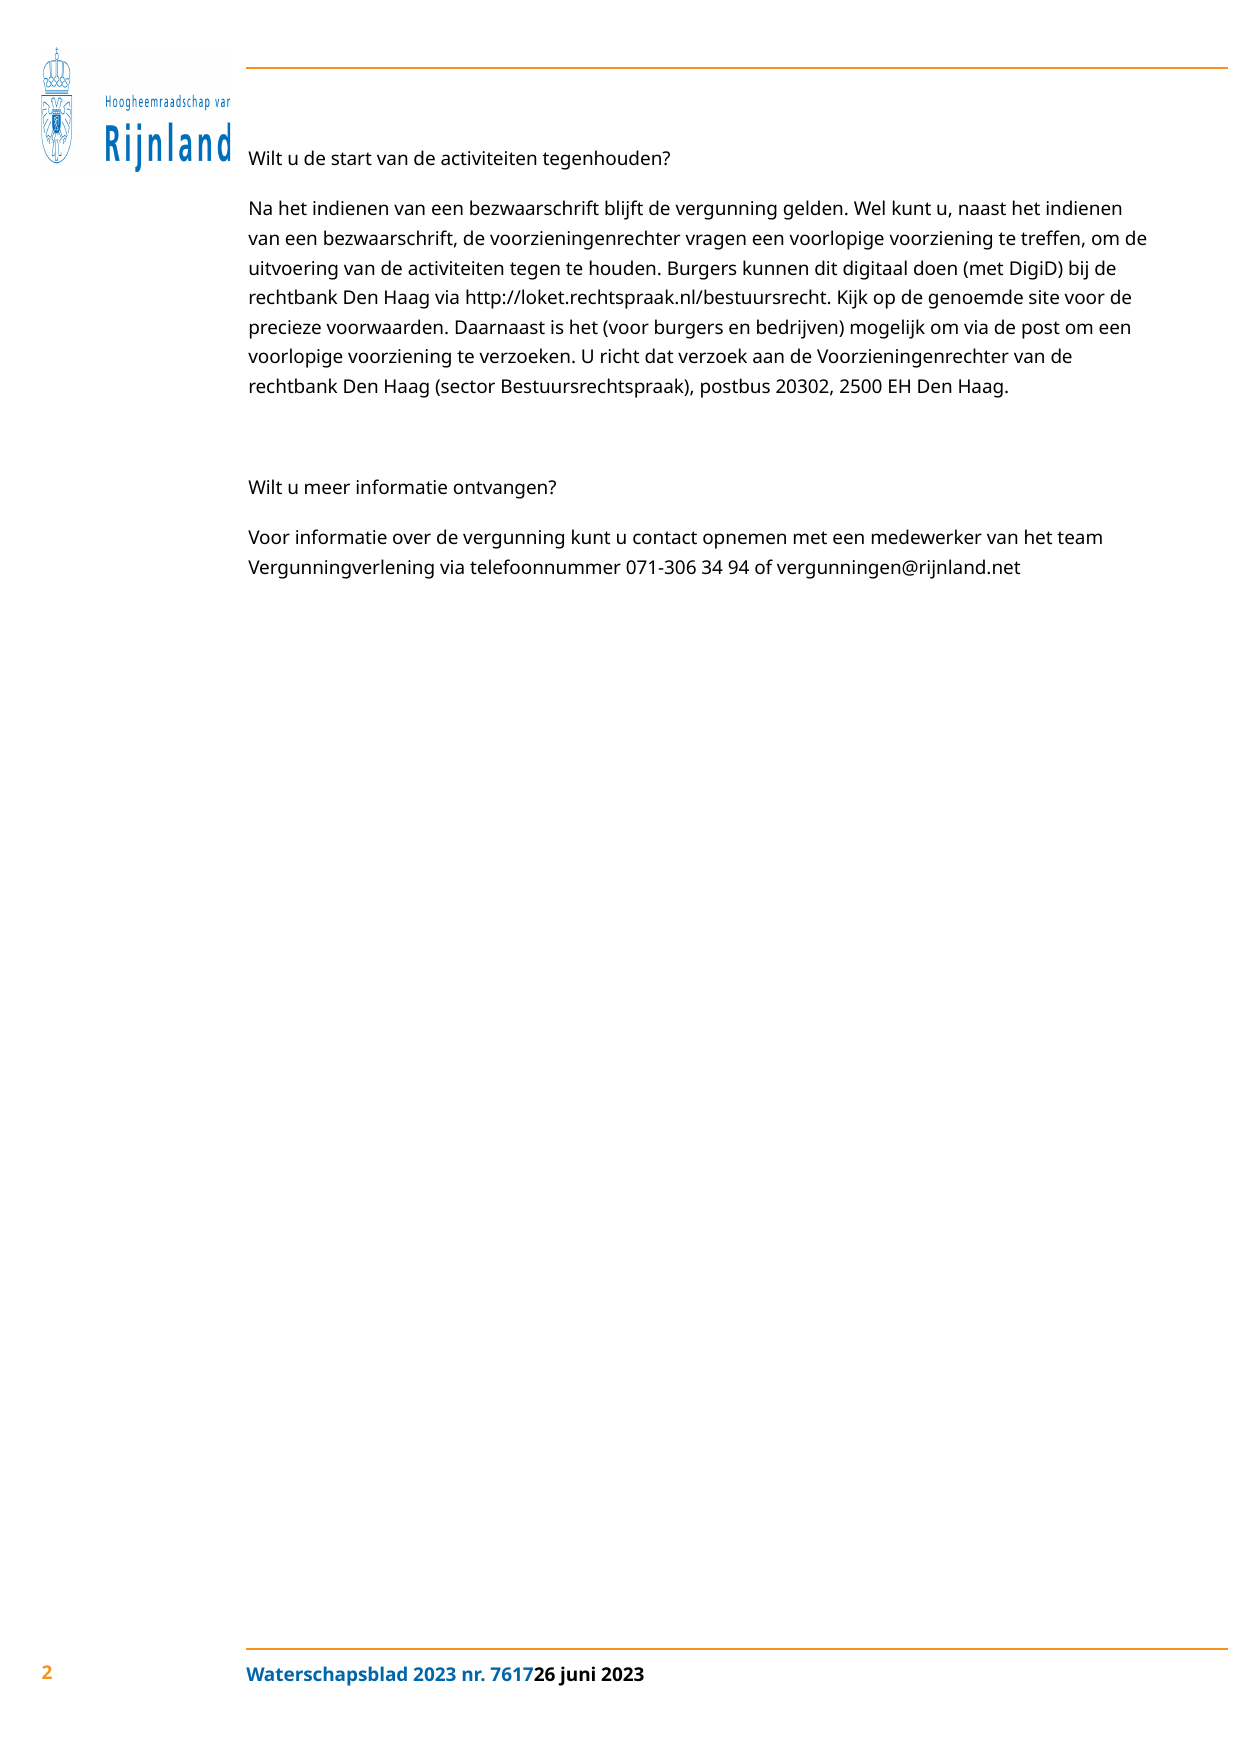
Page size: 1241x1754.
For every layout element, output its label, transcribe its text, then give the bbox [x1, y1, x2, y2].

text Wilt u meer informatie ontvangen? [248, 474, 1152, 500]
text Voor informatie over de vergunning kunt u contact opnemen met een medewerker van het team Vergunningverlening via telefoonnummer 071-306 34 94 of vergunningen@rijnland.net [248, 524, 1152, 580]
picture [41, 47, 231, 172]
text Na het indienen van een bezwaarschrift blijft de vergunning gelden. Wel kunt u, naast het indienen van een bezwaarschrift, de voorzieningenrechter vragen een voorlopige voorziening te treffen, om de uitvoering van de activiteiten tegen te houden. Burgers kunnen dit digitaal doen (met DigiD) bij de rechtbank Den Haag via http://loket.rechtspraak.nl/bestuursrecht. Kijk op de genoemde site voor de precieze voorwaarden. Daarnaast is het (voor burgers en bedrijven) mogelijk om via de post om een voorlopige voorziening te verzoeken. U richt dat verzoek aan de Voorzieningenrechter van de rechtbank Den Haag (sector Bestuursrechtspraak), postbus 20302, 2500 EH Den Haag. [248, 196, 1152, 399]
text Wilt u de start van de activiteiten tegenhouden? [248, 145, 1152, 171]
